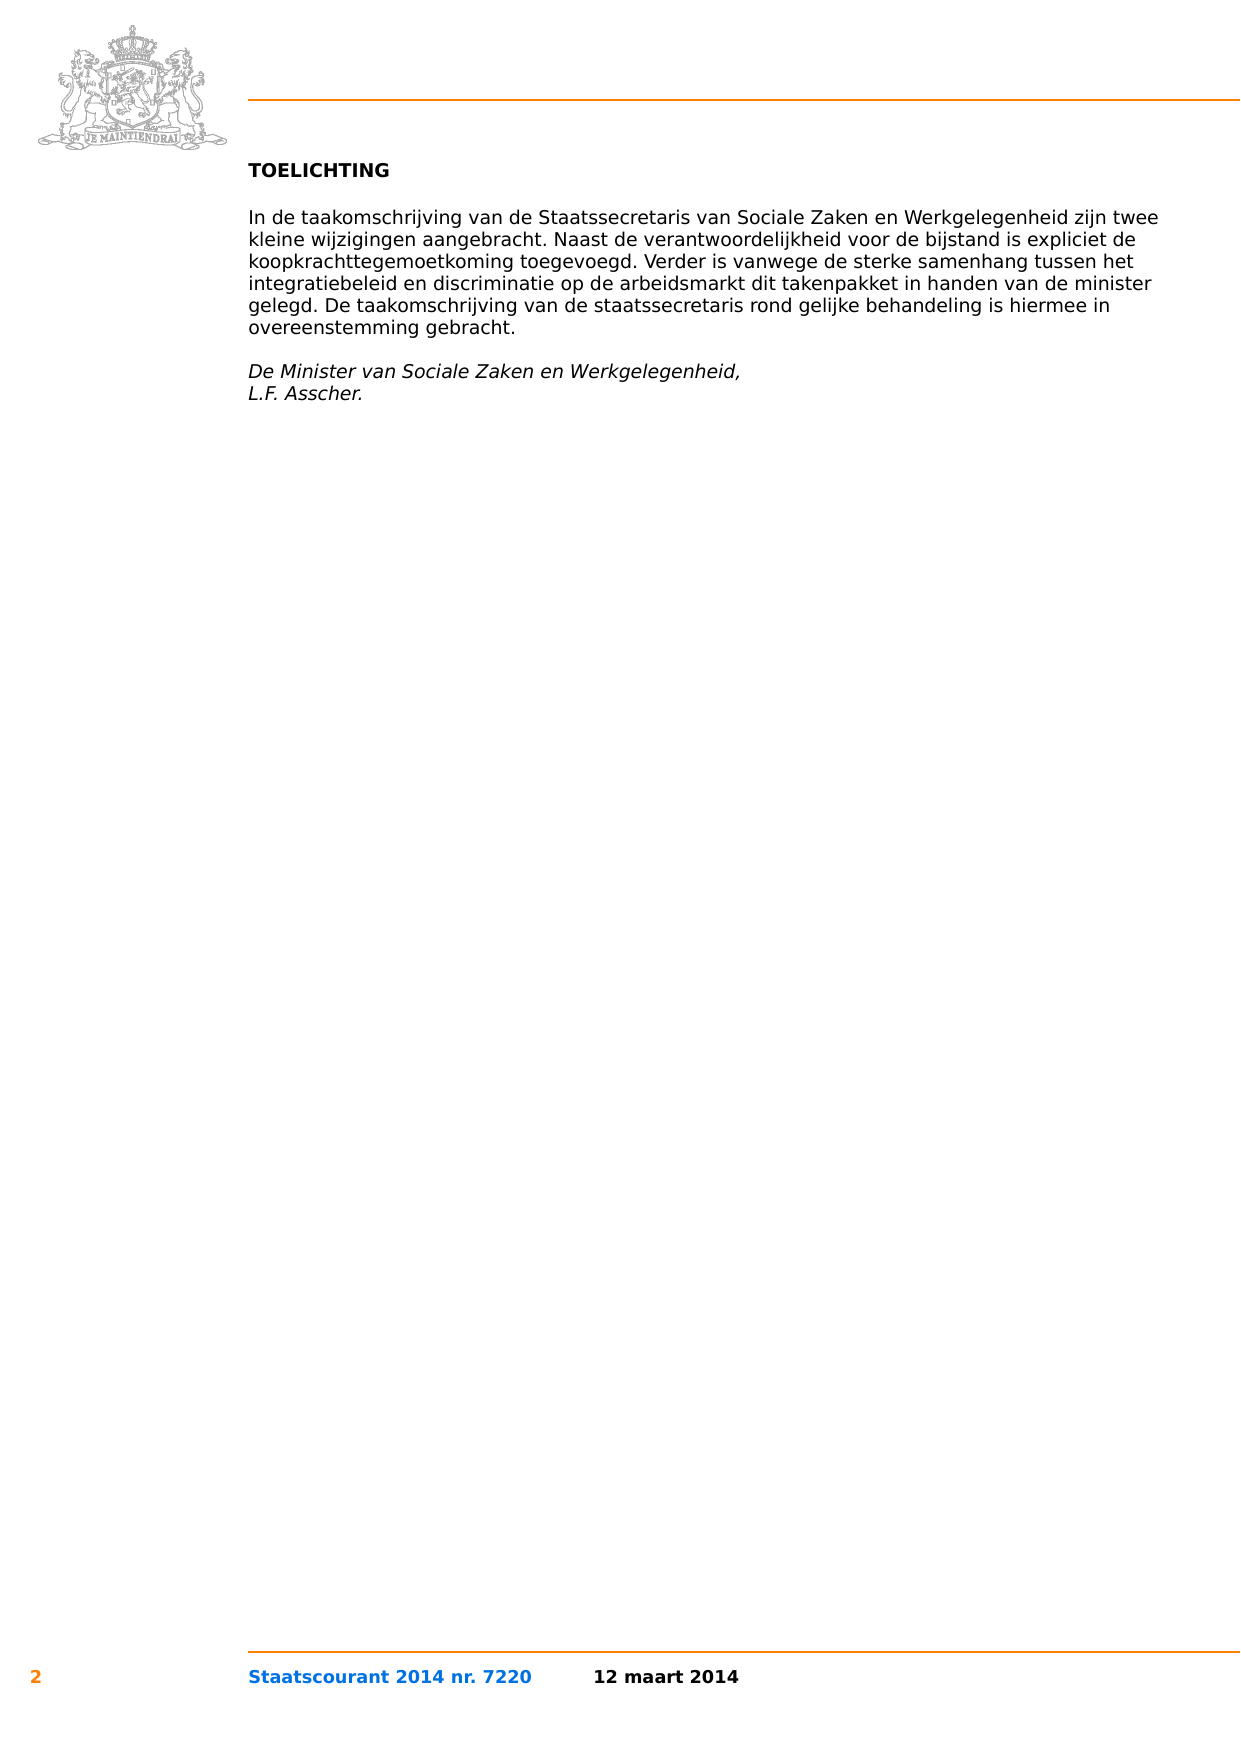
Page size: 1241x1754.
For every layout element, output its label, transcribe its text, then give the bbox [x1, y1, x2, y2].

subtitle TOELICHTING [248, 160, 1163, 182]
text De Minister van Sociale Zaken en Werkgelegenheid, L.F. Asscher. [248, 361, 1163, 404]
picture [38, 25, 227, 150]
text In de taakomschrijving van de Staatssecretaris van Sociale Zaken en Werkgelegenheid zijn twee kleine wijzigingen aangebracht. Naast de verantwoordelijkheid voor de bijstand is expliciet de koopkrachttegemoetkoming toegevoegd. Verder is vanwege de sterke samenhang tussen het integratiebeleid en discriminatie op de arbeidsmarkt dit takenpakket in handen van de minister gelegd. De taakomschrijving van de staatssecretaris rond gelijke behandeling is hiermee in overeenstemming gebracht. [248, 207, 1163, 339]
